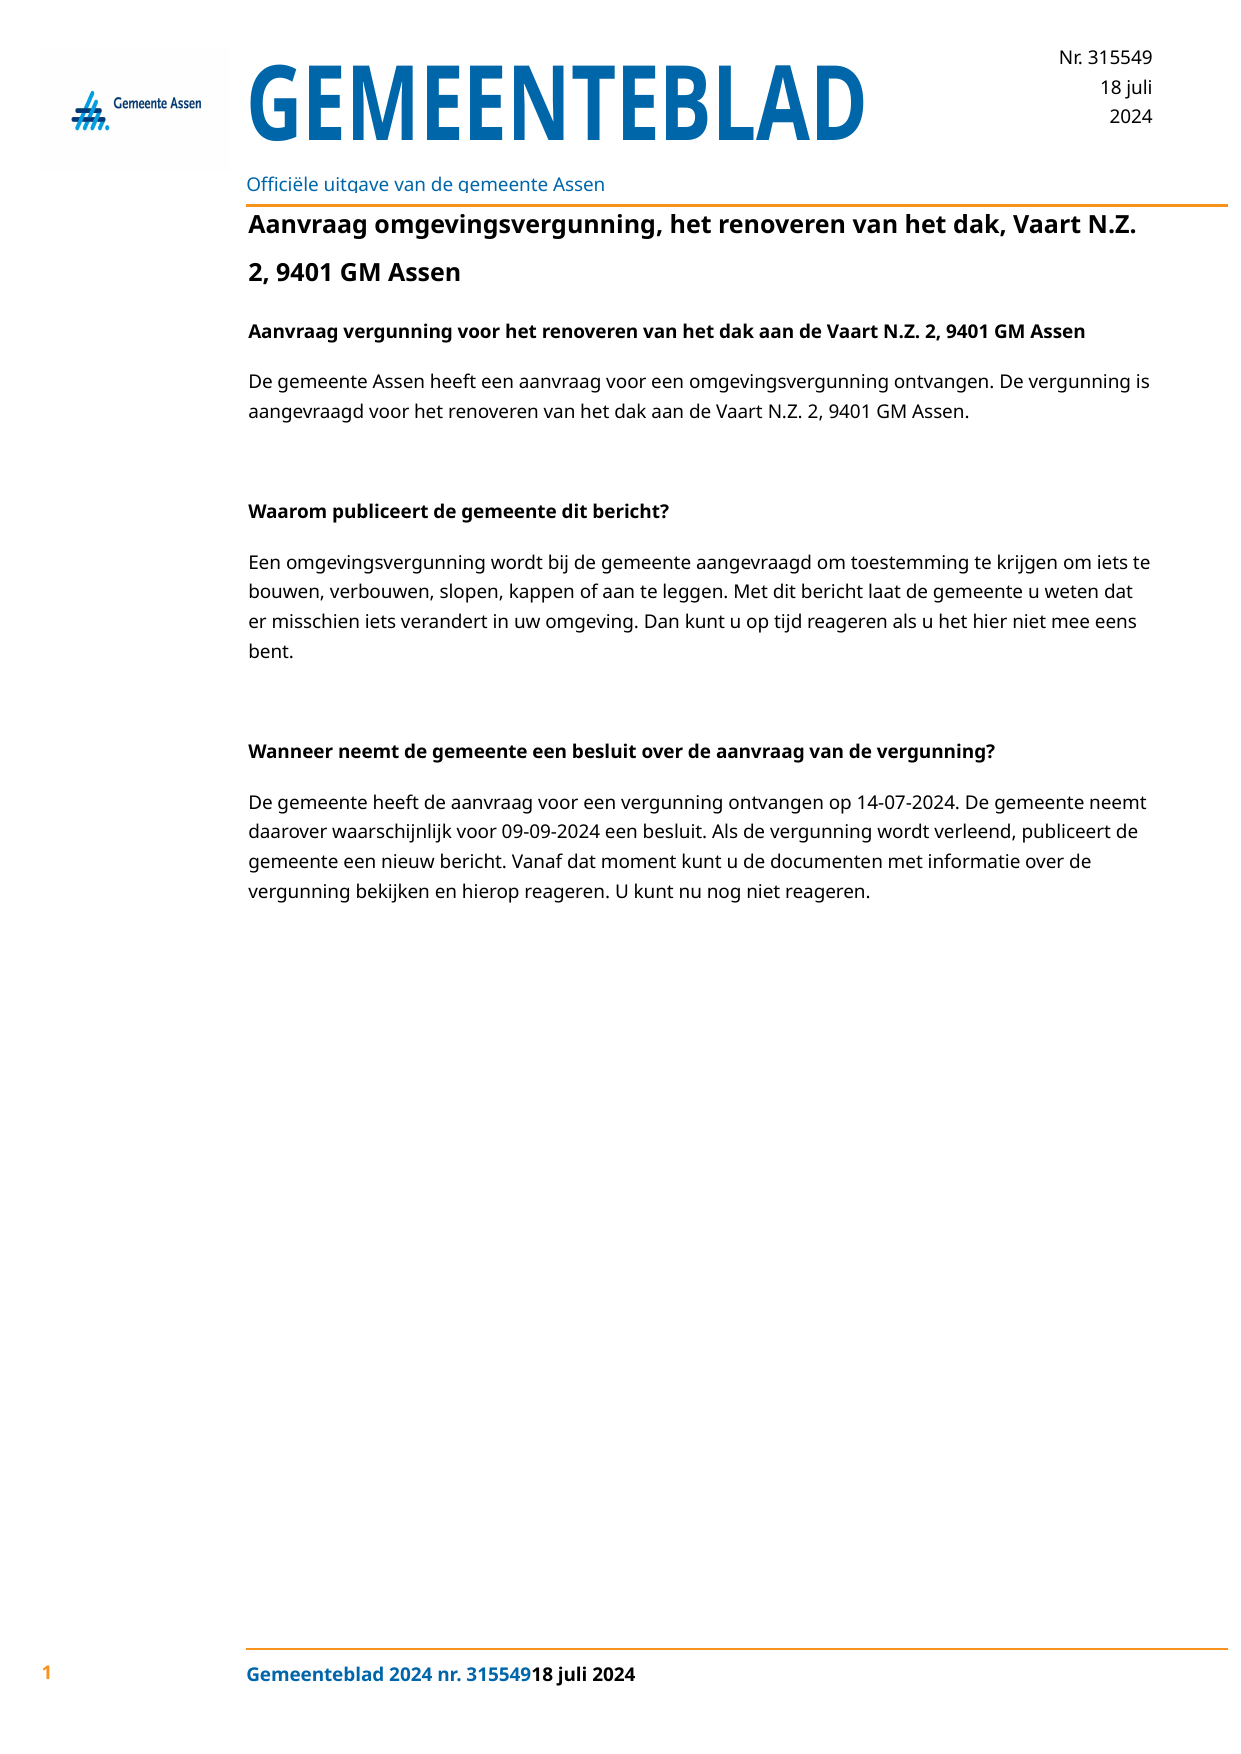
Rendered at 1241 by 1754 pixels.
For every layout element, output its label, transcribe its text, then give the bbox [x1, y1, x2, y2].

picture [41, 47, 231, 172]
text Een omgevingsvergunning wordt bij de gemeente aangevraagd om toestemming te krijgen om iets te bouwen, verbouwen, slopen, kappen of aan te leggen. Met dit bericht laat de gemeente u weten dat er misschien iets verandert in uw omgeving. Dan kunt u op tijd reageren als u het hier niet mee eens bent. [248, 549, 1152, 664]
text De gemeente heeft de aanvraag voor een vergunning ontvangen op 14-07-2024. De gemeente neemt daarover waarschijnlijk voor 09-09-2024 een besluit. Als de vergunning wordt verleend, publiceert de gemeente een nieuw bericht. Vanaf dat moment kunt u de documenten met informatie over de vergunning bekijken en hierop reageren. U kunt nu nog niet reageren. [248, 789, 1152, 904]
text De gemeente Assen heeft een aanvraag voor een omgevingsvergunning ontvangen. De vergunning is aangevraagd voor het renoveren van het dak aan de Vaart N.Z. 2, 9401 GM Assen. [248, 368, 1152, 424]
text Waarom publiceert de gemeente dit bericht? [248, 499, 1152, 524]
text Wanneer neemt de gemeente een besluit over de aanvraag van de vergunning? [248, 739, 1152, 764]
text Aanvraag vergunning voor het renoveren van het dak aan de Vaart N.Z. 2, 9401 GM Assen [248, 318, 1152, 344]
text Aanvraag omgevingsvergunning, het renoveren van het dak, Vaart N.Z. 2, 9401 GM Assen [248, 207, 1152, 288]
